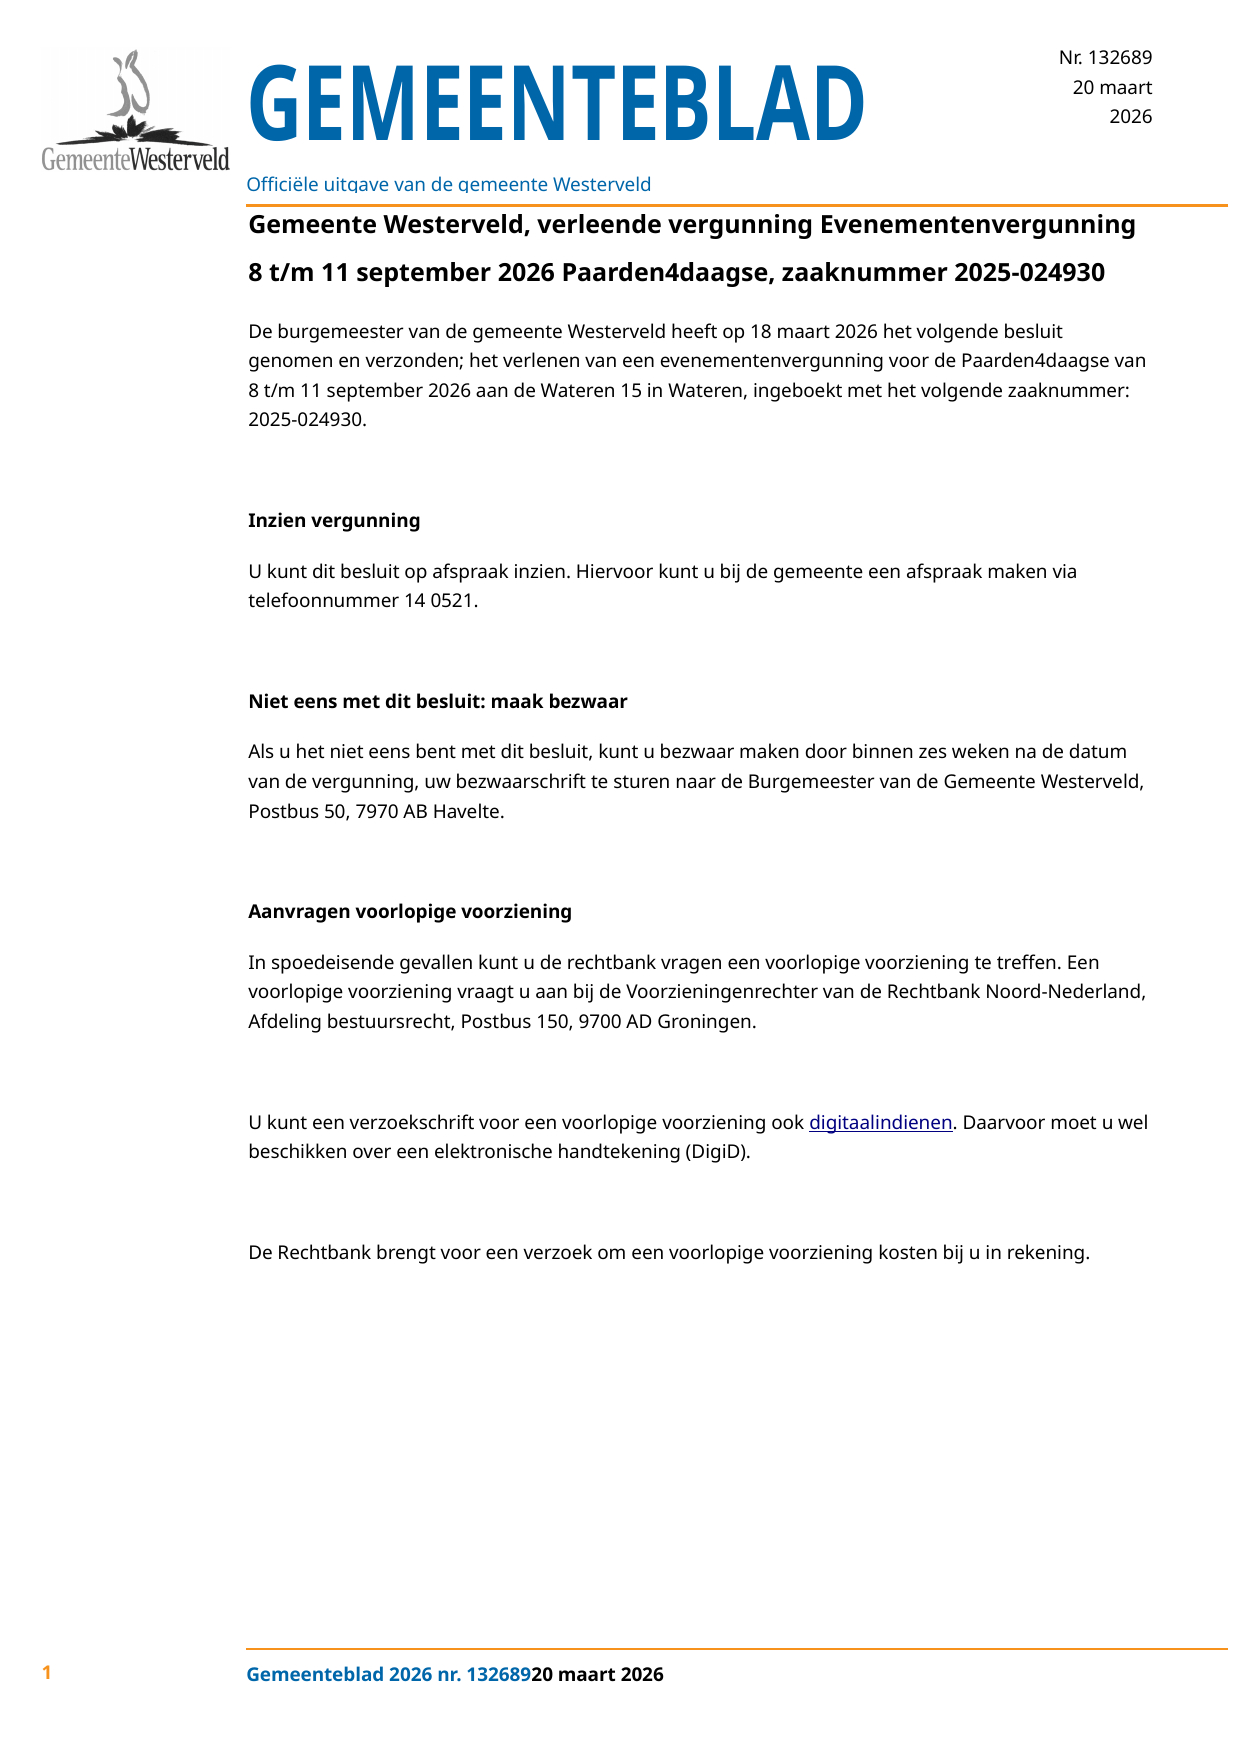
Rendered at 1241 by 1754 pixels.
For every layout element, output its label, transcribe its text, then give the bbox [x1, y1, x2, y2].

text De Rechtbank brengt voor een verzoek om een voorlopige voorziening kosten bij u in rekening. [248, 1239, 1152, 1265]
text Niet eens met dit besluit: maak bezwaar [248, 688, 1152, 714]
text Als u het niet eens bent met dit besluit, kunt u bezwaar maken door binnen zes weken na de datum van de vergunning, uw bezwaarschrift te sturen naar de Burgemeester van de Gemeente Westerveld, Postbus 50, 7970 AB Havelte. [248, 739, 1152, 824]
text De burgemeester van de gemeente Westerveld heeft op 18 maart 2026 het volgende besluit genomen en verzonden; het verlenen van een evenementenvergunning voor de Paarden4daagse van 8 t/m 11 september 2026 aan de Wateren 15 in Wateren, ingeboekt met het volgende zaaknummer: 2025-024930. [248, 318, 1152, 432]
text U kunt een verzoekschrift voor een voorlopige voorziening ook digitaalindienen. Daarvoor moet u wel beschikken over een elektronische handtekening (DigiD). [248, 1109, 1152, 1164]
text In spoedeisende gevallen kunt u de rechtbank vragen een voorlopige voorziening te treffen. Een voorlopige voorziening vraagt u aan bij de Voorzieningenrechter van de Rechtbank Noord-Nederland, Afdeling bestuursrecht, Postbus 150, 9700 AD Groningen. [248, 949, 1152, 1034]
picture [41, 47, 231, 172]
text Aanvragen voorlopige voorziening [248, 899, 1152, 924]
text Inzien vergunning [248, 507, 1152, 533]
text Gemeente Westerveld, verleende vergunning Evenementenvergunning 8 t/m 11 september 2026 Paarden4daagse, zaaknummer 2025-024930 [248, 207, 1152, 288]
text U kunt dit besluit op afspraak inzien. Hiervoor kunt u bij de gemeente een afspraak maken via telefoonnummer 14 0521. [248, 558, 1152, 613]
